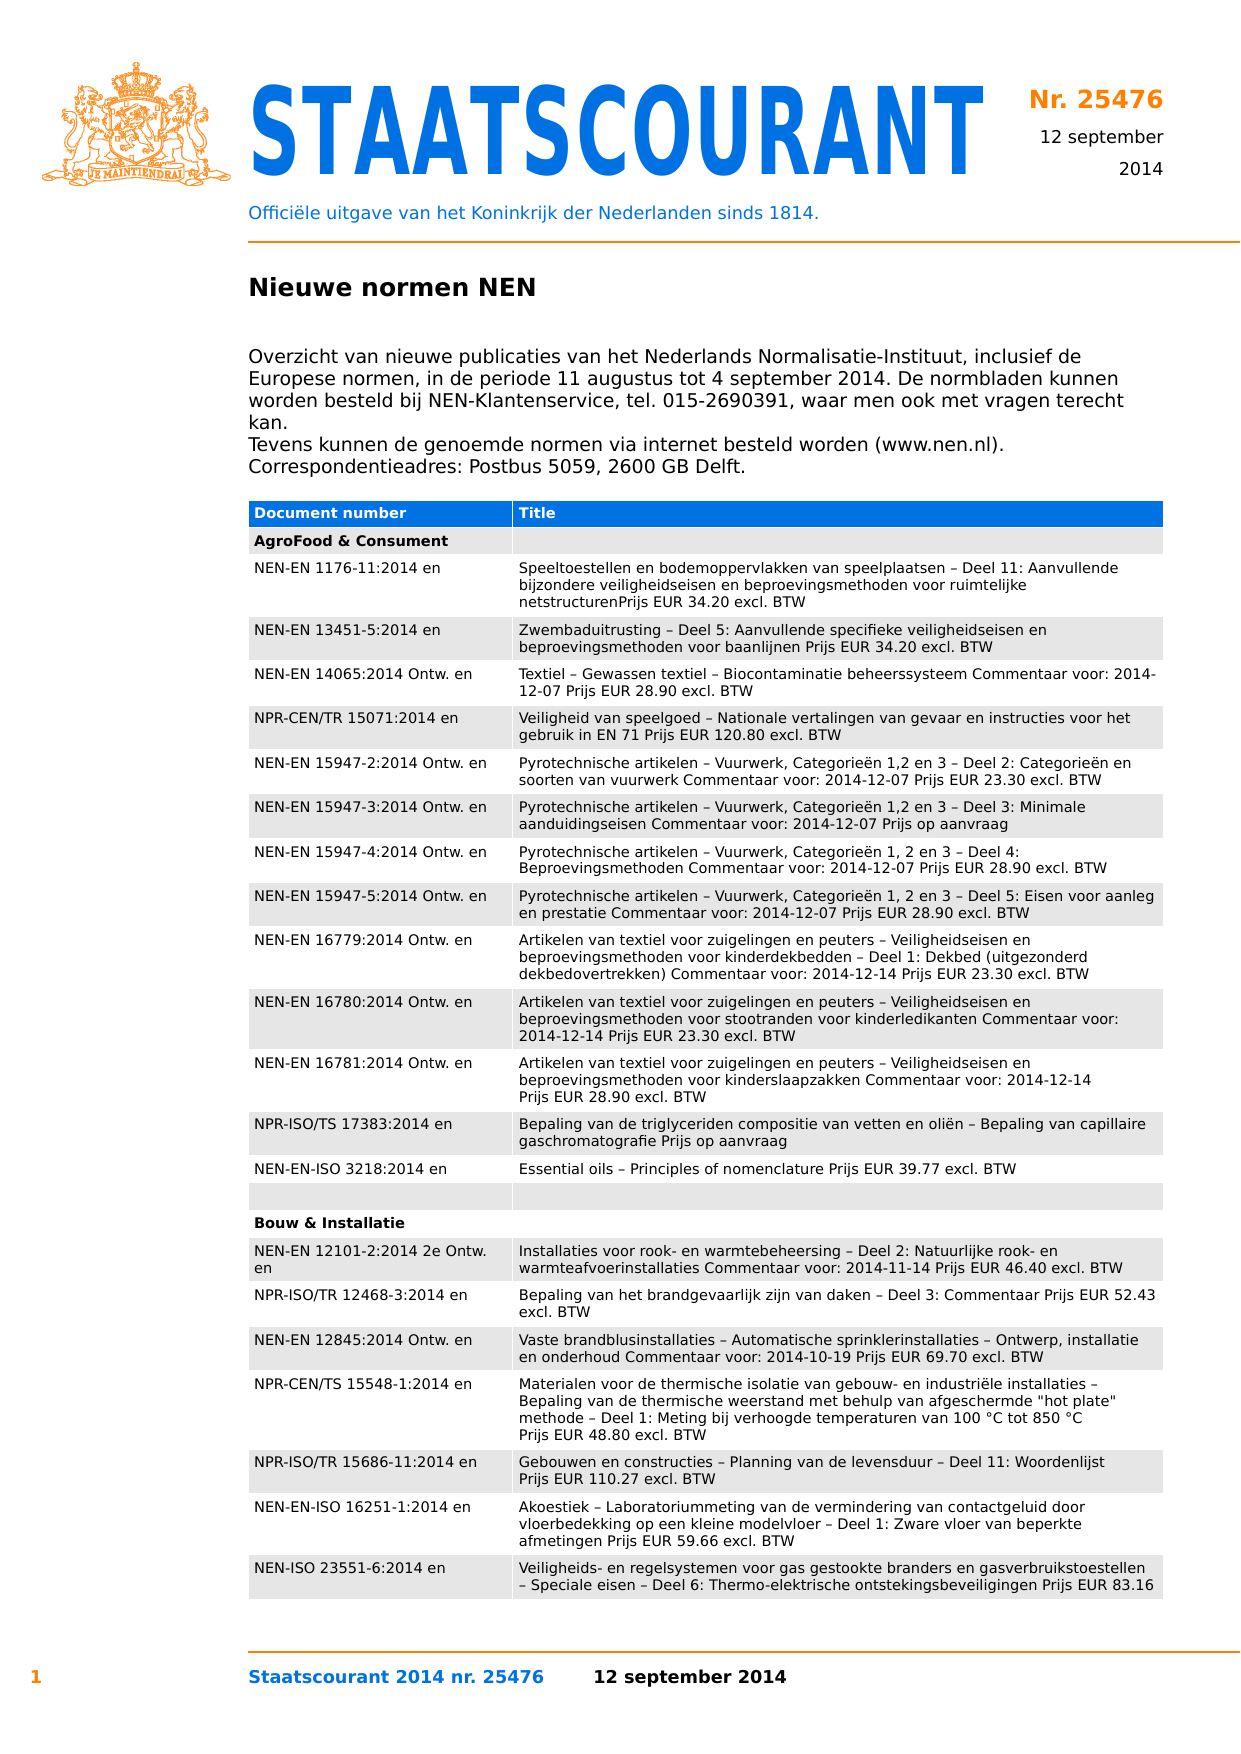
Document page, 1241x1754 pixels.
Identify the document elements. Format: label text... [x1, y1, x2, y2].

table_cell NEN-EN 12101-2:2014 2e Ontw. en [249, 1238, 512, 1281]
table_cell Artikelen van textiel voor zuigelingen en peuters – Veiligheidseisen en beproevingsmethoden voor kinderdekbedden – Deel 1: Dekbed (uitgezonderd dekbedovertrekken) Commentaar voor: 2014-12-14 Prijs EUR 23.30 excl. BTW [513, 928, 1163, 988]
table_cell AgroFood & Consument [249, 528, 512, 554]
table_cell Speeltoestellen en bodemoppervlakken van speelplaatsen – Deel 11: Aanvullende bijzondere veiligheidseisen en beproevingsmethoden voor ruimtelijke netstructurenPrijs EUR 34.20 excl. BTW [513, 556, 1163, 616]
table_cell Zwembaduitrusting – Deel 5: Aanvullende specifieke veiligheidseisen en beproevingsmethoden voor baanlijnen Prijs EUR 34.20 excl. BTW [513, 617, 1163, 660]
table_cell NPR-CEN/TR 15071:2014 en [249, 706, 512, 749]
table_cell Materialen voor de thermische isolatie van gebouw- en industriële installaties – Bepaling van de thermische weerstand met behulp van afgeschermde "hot plate" methode – Deel 1: Meting bij verhoogde temperaturen van 100 °C tot 850 °C Prijs EUR 48.80 excl. BTW [513, 1371, 1163, 1448]
picture [41, 62, 231, 186]
table_cell NEN-EN-ISO 3218:2014 en [249, 1156, 512, 1182]
table_cell NPR-CEN/TS 15548-1:2014 en [249, 1371, 512, 1448]
table_cell NEN-EN 13451-5:2014 en [249, 617, 512, 660]
table_header Nr. 25476 [998, 62, 1240, 121]
table_cell [513, 1183, 1163, 1210]
table_cell Officiële uitgave van het Koninkrijk der Nederlanden sinds 1814. [248, 203, 1240, 241]
table_cell [249, 1183, 512, 1210]
table_cell [513, 1211, 1163, 1237]
table_cell NEN-EN 14065:2014 Ontw. en [249, 661, 512, 704]
table_cell NPR-ISO/TR 12468-3:2014 en [249, 1283, 512, 1326]
table_cell Pyrotechnische artikelen – Vuurwerk, Categorieën 1, 2 en 3 – Deel 5: Eisen voor aanleg en prestatie Commentaar voor: 2014-12-07 Prijs EUR 28.90 excl. BTW [513, 883, 1163, 926]
table_header Document number [249, 501, 512, 527]
table_header Title [513, 501, 1163, 527]
table_cell [513, 528, 1163, 554]
table_cell NEN-EN-ISO 16251-1:2014 en [249, 1494, 512, 1554]
table_cell NEN-EN 15947-3:2014 Ontw. en [249, 794, 512, 838]
table_cell NEN-EN 16779:2014 Ontw. en [249, 928, 512, 988]
table_cell Artikelen van textiel voor zuigelingen en peuters – Veiligheidseisen en beproevingsmethoden voor stootranden voor kinderledikanten Commentaar voor: 2014-12-14 Prijs EUR 23.30 excl. BTW [513, 989, 1163, 1049]
table_cell Essential oils – Principles of nomenclature Prijs EUR 39.77 excl. BTW [513, 1156, 1163, 1182]
table_header STAATSCOURANT [248, 62, 998, 203]
table_header [25, 62, 248, 241]
table_cell NEN-ISO 23551-6:2014 en [249, 1555, 512, 1599]
subtitle Nieuwe normen NEN [248, 273, 1163, 302]
text Tevens kunnen de genoemde normen via internet besteld worden (www.nen.nl). [248, 434, 1163, 456]
table_cell Bouw & Installatie [249, 1211, 512, 1237]
table_cell Pyrotechnische artikelen – Vuurwerk, Categorieën 1,2 en 3 – Deel 3: Minimale aanduidingseisen Commentaar voor: 2014-12-07 Prijs op aanvraag [513, 794, 1163, 838]
table_cell NEN-EN 1176-11:2014 en [249, 556, 512, 616]
table_cell Pyrotechnische artikelen – Vuurwerk, Categorieën 1, 2 en 3 – Deel 4: Beproevingsmethoden Commentaar voor: 2014-12-07 Prijs EUR 28.90 excl. BTW [513, 839, 1163, 882]
table_cell Veiligheid van speelgoed – Nationale vertalingen van gevaar en instructies voor het gebruik in EN 71 Prijs EUR 120.80 excl. BTW [513, 706, 1163, 749]
table_cell Pyrotechnische artikelen – Vuurwerk, Categorieën 1,2 en 3 – Deel 2: Categorieën en soorten van vuurwerk Commentaar voor: 2014-12-07 Prijs EUR 23.30 excl. BTW [513, 750, 1163, 793]
table_cell NEN-EN 15947-5:2014 Ontw. en [249, 883, 512, 926]
table_cell NEN-EN 16780:2014 Ontw. en [249, 989, 512, 1049]
table_cell Artikelen van textiel voor zuigelingen en peuters – Veiligheidseisen en beproevingsmethoden voor kinderslaapzakken Commentaar voor: 2014-12-14 Prijs EUR 28.90 excl. BTW [513, 1050, 1163, 1111]
table_cell 2014 [998, 153, 1240, 203]
table_cell 12 september [998, 121, 1240, 153]
text Correspondentieadres: Postbus 5059, 2600 GB Delft. [248, 456, 1163, 478]
table_cell Textiel – Gewassen textiel – Biocontaminatie beheerssysteem Commentaar voor: 2014-12-07 Prijs EUR 28.90 excl. BTW [513, 661, 1163, 704]
table_cell NPR-ISO/TR 15686-11:2014 en [249, 1450, 512, 1493]
table_cell Gebouwen en constructies – Planning van de levensduur – Deel 11: Woordenlijst Prijs EUR 110.27 excl. BTW [513, 1450, 1163, 1493]
table_cell Bepaling van het brandgevaarlijk zijn van daken – Deel 3: Commentaar Prijs EUR 52.43 excl. BTW [513, 1283, 1163, 1326]
table_cell NPR-ISO/TS 17383:2014 en [249, 1112, 512, 1155]
table_cell Bepaling van de triglyceriden compositie van vetten en oliën – Bepaling van capillaire gaschromatografie Prijs op aanvraag [513, 1112, 1163, 1155]
table_cell Installaties voor rook- en warmtebeheersing – Deel 2: Natuurlijke rook- en warmteafvoerinstallaties Commentaar voor: 2014-11-14 Prijs EUR 46.40 excl. BTW [513, 1238, 1163, 1281]
table_cell Veiligheids- en regelsystemen voor gas gestookte branders en gasverbruikstoestellen – Speciale eisen – Deel 6: Thermo-elektrische ontstekingsbeveiligingen Prijs EUR 83.16 [513, 1555, 1163, 1599]
table_cell Vaste brandblusinstallaties – Automatische sprinklerinstallaties – Ontwerp, installatie en onderhoud Commentaar voor: 2014-10-19 Prijs EUR 69.70 excl. BTW [513, 1327, 1163, 1370]
text Overzicht van nieuwe publicaties van het Nederlands Normalisatie-Instituut, inclusief de Europese normen, in de periode 11 augustus tot 4 september 2014. De normbladen kunnen worden besteld bij NEN-Klantenservice, tel. 015-2690391, waar men ook met vragen terecht kan. [248, 346, 1163, 434]
table_cell NEN-EN 12845:2014 Ontw. en [249, 1327, 512, 1370]
table_cell Akoestiek – Laboratoriummeting van de vermindering van contactgeluid door vloerbedekking op een kleine modelvloer – Deel 1: Zware vloer van beperkte afmetingen Prijs EUR 59.66 excl. BTW [513, 1494, 1163, 1554]
table_cell NEN-EN 15947-2:2014 Ontw. en [249, 750, 512, 793]
table_cell NEN-EN 16781:2014 Ontw. en [249, 1050, 512, 1111]
table_cell NEN-EN 15947-4:2014 Ontw. en [249, 839, 512, 882]
